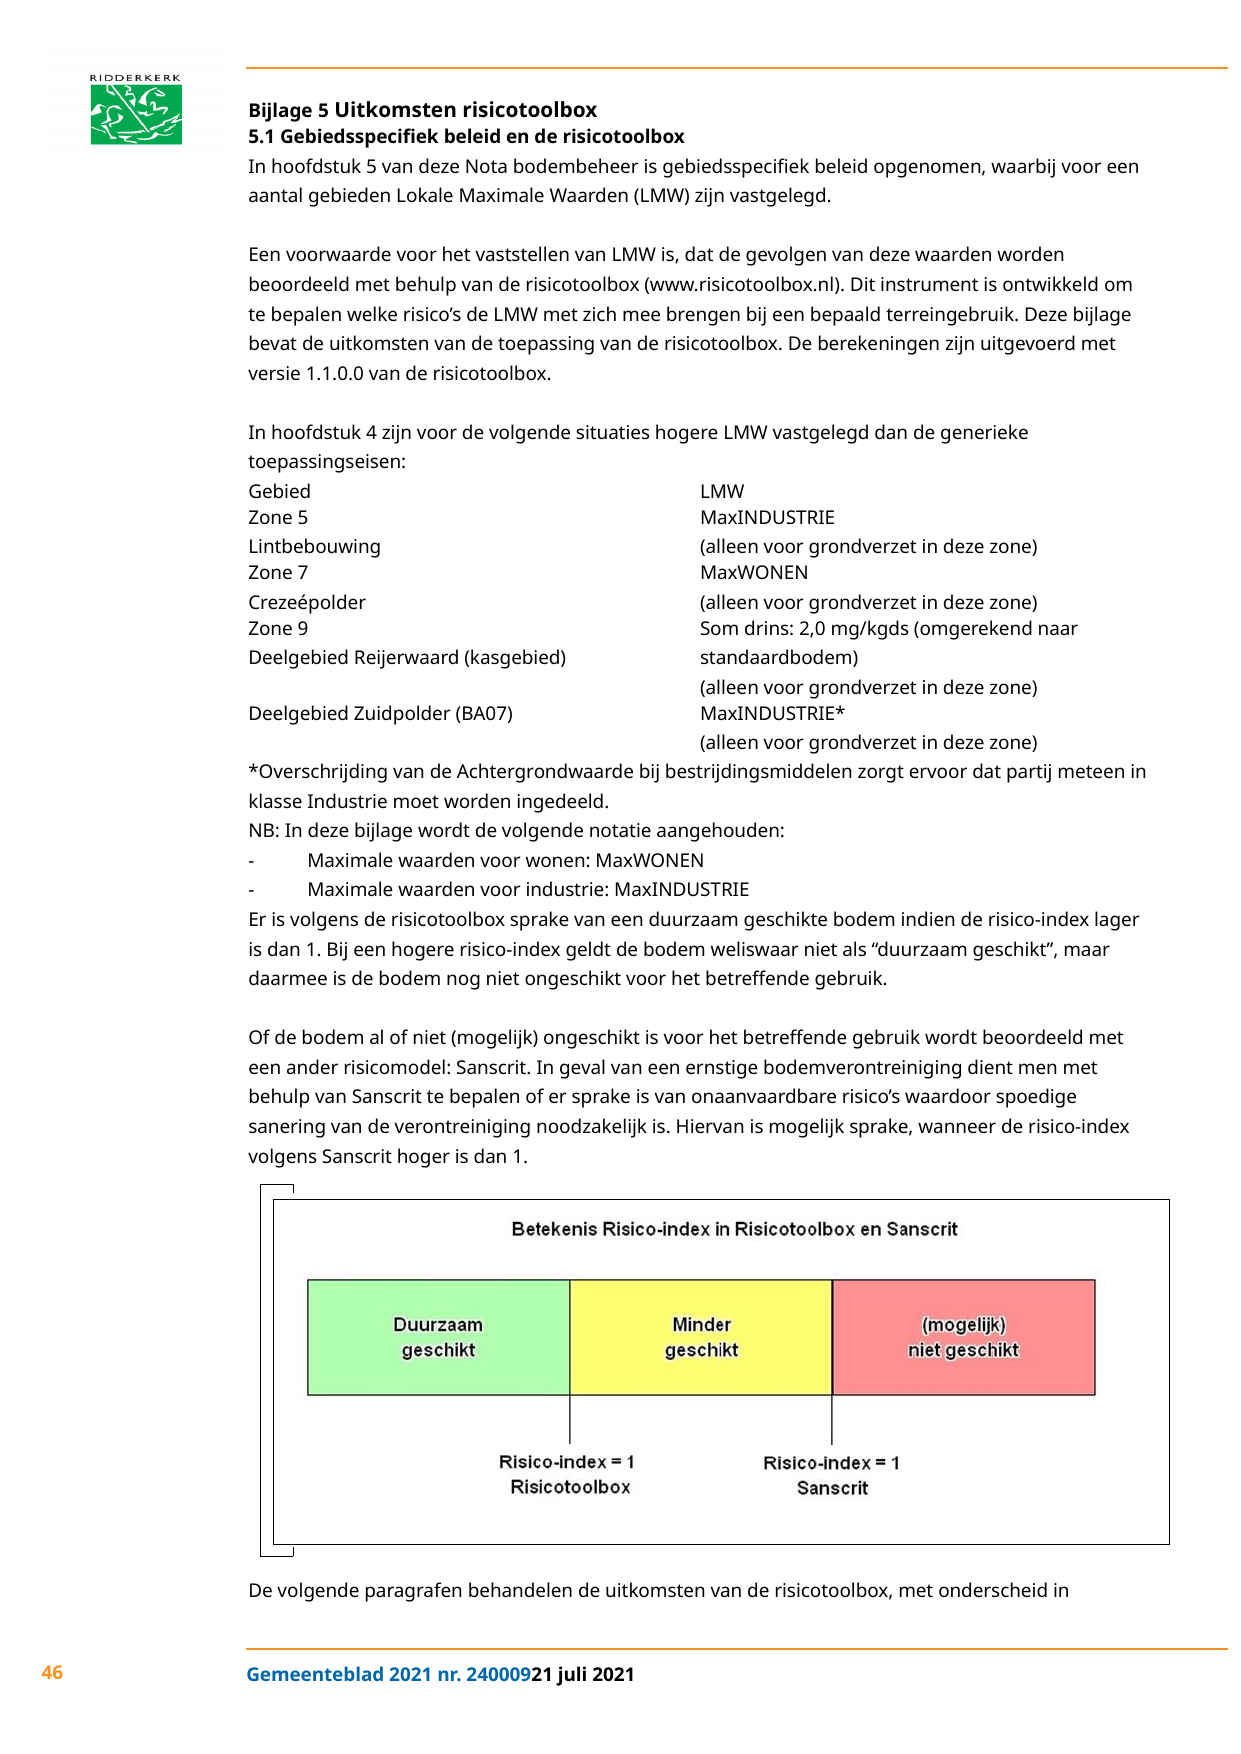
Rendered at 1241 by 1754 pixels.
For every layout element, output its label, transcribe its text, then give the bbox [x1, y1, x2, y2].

text Of de bodem al of niet (mogelijk) ongeschikt is voor het betreffende gebruik wordt beoordeeld met een ander risicomodel: Sanscrit. In geval van een ernstige bodemverontreiniging dient men met behulp van Sanscrit te bepalen of er sprake is van onaanvaardbare risico’s waardoor spoedige sanering van de verontreiniging noodzakelijk is. Hiervan is mogelijk sprake, wanneer de risico-index volgens Sanscrit hoger is dan 1. [248, 1024, 1152, 1168]
table_cell MaxWONEN (alleen voor grondverzet in deze zone) [700, 560, 1152, 615]
text *Overschrijding van de Achtergrondwaarde bij bestrijdingsmiddelen zorgt ervoor dat partij meteen in klasse Industrie moet worden ingedeeld. [248, 758, 1152, 813]
table_cell Zone 7 Crezeépolder [248, 560, 700, 615]
table_header LMW [700, 479, 1152, 504]
text In hoofdstuk 5 van deze Nota bodembeheer is gebiedsspecifiek beleid opgenomen, waarbij voor een aantal gebieden Lokale Maximale Waarden (LMW) zijn vastgelegd. [248, 153, 1152, 208]
text Bijlage 5 Uitkomsten risicotoolbox [248, 95, 1152, 123]
text NB: In deze bijlage wordt de volgende notatie aangehouden: [248, 817, 1152, 843]
text In hoofdstuk 4 zijn voor de volgende situaties hogere LMW vastgelegd dan de generieke toepassingseisen: [248, 419, 1152, 474]
list Maximale waarden voor industrie: MaxINDUSTRIE [248, 877, 1152, 902]
table_cell Som drins: 2,0 mg/kgds (omgerekend naar standaardbodem) (alleen voor grondverzet in deze zone) [700, 615, 1152, 700]
text Er is volgens de risicotoolbox sprake van een duurzaam geschikte bodem indien de risico-index lager is dan 1. Bij een hogere risico-index geldt de bodem weliswaar niet als “duurzaam geschikt”, maar daarmee is de bodem nog niet ongeschikt voor het betreffende gebruik. [248, 906, 1152, 991]
text De volgende paragrafen behandelen de uitkomsten van de risicotoolbox, met onderscheid in [248, 1577, 1152, 1603]
table_header Gebied [248, 479, 700, 504]
table_cell MaxINDUSTRIE (alleen voor grondverzet in deze zone) [700, 504, 1152, 559]
table_cell MaxINDUSTRIE* (alleen voor grondverzet in deze zone) [700, 700, 1152, 755]
table_cell Deelgebied Zuidpolder (BA07) [248, 700, 700, 755]
picture [268, 1193, 1173, 1547]
text Een voorwaarde voor het vaststellen van LMW is, dat de gevolgen van deze waarden worden beoordeeld met behulp van de risicotoolbox (www.risicotoolbox.nl). Dit instrument is ontwikkeld om te bepalen welke risico’s de LMW met zich mee brengen bij een bepaald terreingebruik. Deze bijlage bevat de uitkomsten van de toepassing van de risicotoolbox. De berekeningen zijn uitgevoerd met versie 1.1.0.0 van de risicotoolbox. [248, 242, 1152, 386]
picture [41, 47, 231, 172]
text 5.1 Gebiedsspecifiek beleid en de risicotoolbox [248, 123, 1152, 149]
list Maximale waarden voor wonen: MaxWONEN [248, 847, 1152, 873]
table_cell Zone 5 Lintbebouwing [248, 504, 700, 559]
table_cell Zone 9 Deelgebied Reijerwaard (kasgebied) [248, 615, 700, 700]
